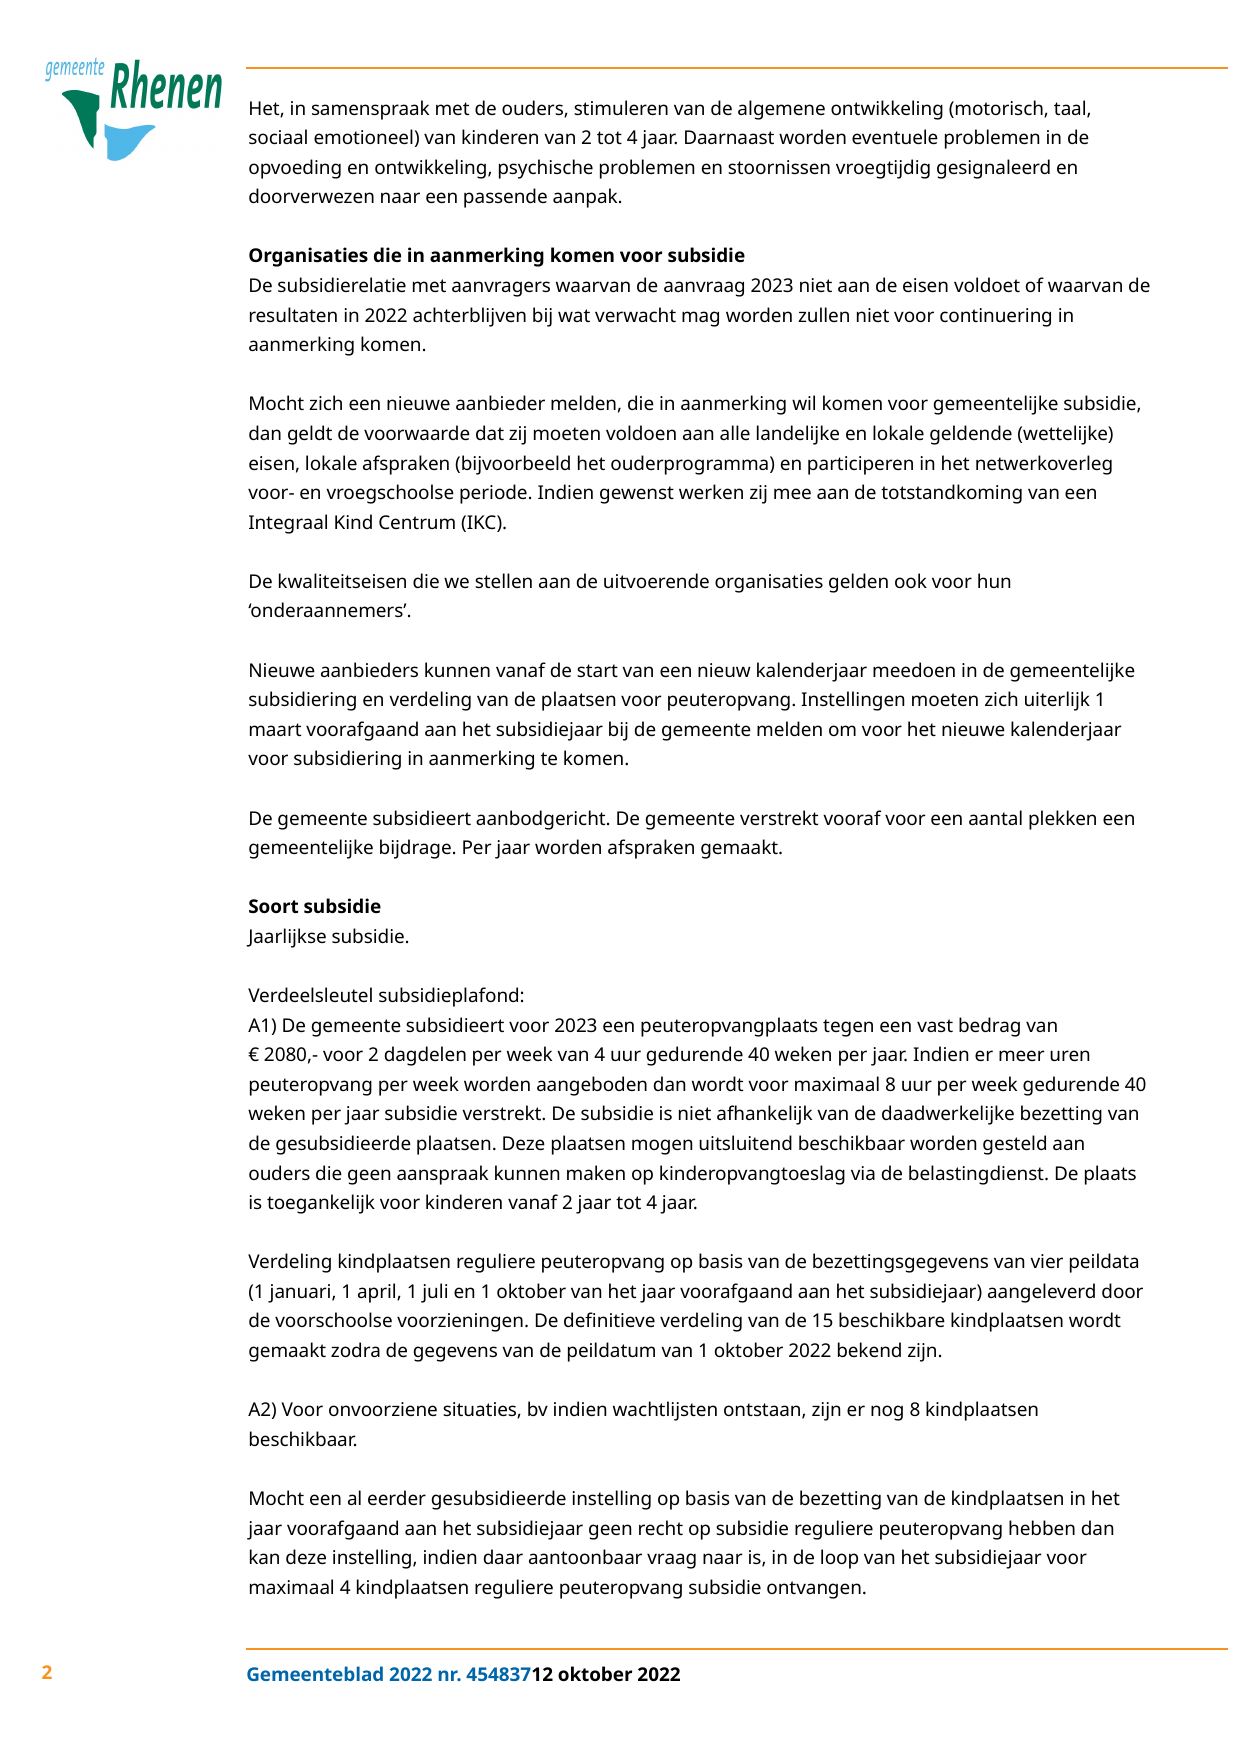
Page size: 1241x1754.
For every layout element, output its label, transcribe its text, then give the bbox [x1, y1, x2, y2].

text A1) De gemeente subsidieert voor 2023 een peuteropvangplaats tegen een vast bedrag van [248, 1012, 1152, 1038]
text Soort subsidie [248, 893, 1152, 919]
picture [41, 47, 231, 172]
text Verdeelsleutel subsidieplafond: [248, 982, 1152, 1008]
text De gemeente subsidieert aanbodgericht. De gemeente verstrekt vooraf voor een aantal plekken een gemeentelijke bijdrage. Per jaar worden afspraken gemaakt. [248, 805, 1152, 860]
text Organisaties die in aanmerking komen voor subsidie [248, 243, 1152, 268]
text Nieuwe aanbieders kunnen vanaf de start van een nieuw kalenderjaar meedoen in de gemeentelijke subsidiering en verdeling van de plaatsen voor peuteropvang. Instellingen moeten zich uiterlijk 1 maart voorafgaand aan het subsidiejaar bij de gemeente melden om voor het nieuwe kalenderjaar voor subsidiering in aanmerking te komen. [248, 657, 1152, 771]
text Verdeling kindplaatsen reguliere peuteropvang op basis van de bezettingsgegevens van vier peildata (1 januari, 1 april, 1 juli en 1 oktober van het jaar voorafgaand aan het subsidiejaar) aangeleverd door de voorschoolse voorzieningen. De definitieve verdeling van de 15 beschikbare kindplaatsen wordt gemaakt zodra de gegevens van de peildatum van 1 oktober 2022 bekend zijn. [248, 1248, 1152, 1363]
text Het, in samenspraak met de ouders, stimuleren van de algemene ontwikkeling (motorisch, taal, sociaal emotioneel) van kinderen van 2 tot 4 jaar. Daarnaast worden eventuele problemen in de opvoeding en ontwikkeling, psychische problemen en stoornissen vroegtijdig gesignaleerd en doorverwezen naar een passende aanpak. [248, 95, 1152, 209]
text A2) Voor onvoorziene situaties, bv indien wachtlijsten ontstaan, zijn er nog 8 kindplaatsen beschikbaar. [248, 1396, 1152, 1452]
text Mocht een al eerder gesubsidieerde instelling op basis van de bezetting van de kindplaatsen in het jaar voorafgaand aan het subsidiejaar geen recht op subsidie reguliere peuteropvang hebben dan kan deze instelling, indien daar aantoonbaar vraag naar is, in de loop van het subsidiejaar voor maximaal 4 kindplaatsen reguliere peuteropvang subsidie ontvangen. [248, 1485, 1152, 1600]
text Mocht zich een nieuwe aanbieder melden, die in aanmerking wil komen voor gemeentelijke subsidie, dan geldt de voorwaarde dat zij moeten voldoen aan alle landelijke en lokale geldende (wettelijke) eisen, lokale afspraken (bijvoorbeeld het ouderprogramma) en participeren in het netwerkoverleg voor- en vroegschoolse periode. Indien gewenst werken zij mee aan de totstandkoming van een Integraal Kind Centrum (IKC). [248, 391, 1152, 535]
text De kwaliteitseisen die we stellen aan de uitvoerende organisaties gelden ook voor hun ‘onderaannemers’. [248, 568, 1152, 623]
text Jaarlijkse subsidie. [248, 923, 1152, 949]
text De subsidierelatie met aanvragers waarvan de aanvraag 2023 niet aan de eisen voldoet of waarvan de resultaten in 2022 achterblijven bij wat verwacht mag worden zullen niet voor continuering in aanmerking komen. [248, 272, 1152, 357]
text € 2080,- voor 2 dagdelen per week van 4 uur gedurende 40 weken per jaar. Indien er meer uren peuteropvang per week worden aangeboden dan wordt voor maximaal 8 uur per week gedurende 40 weken per jaar subsidie verstrekt. De subsidie is niet afhankelijk van de daadwerkelijke bezetting van de gesubsidieerde plaatsen. Deze plaatsen mogen uitsluitend beschikbaar worden gesteld aan ouders die geen aanspraak kunnen maken op kinderopvangtoeslag via de belastingdienst. De plaats is toegankelijk voor kinderen vanaf 2 jaar tot 4 jaar. [248, 1041, 1152, 1215]
